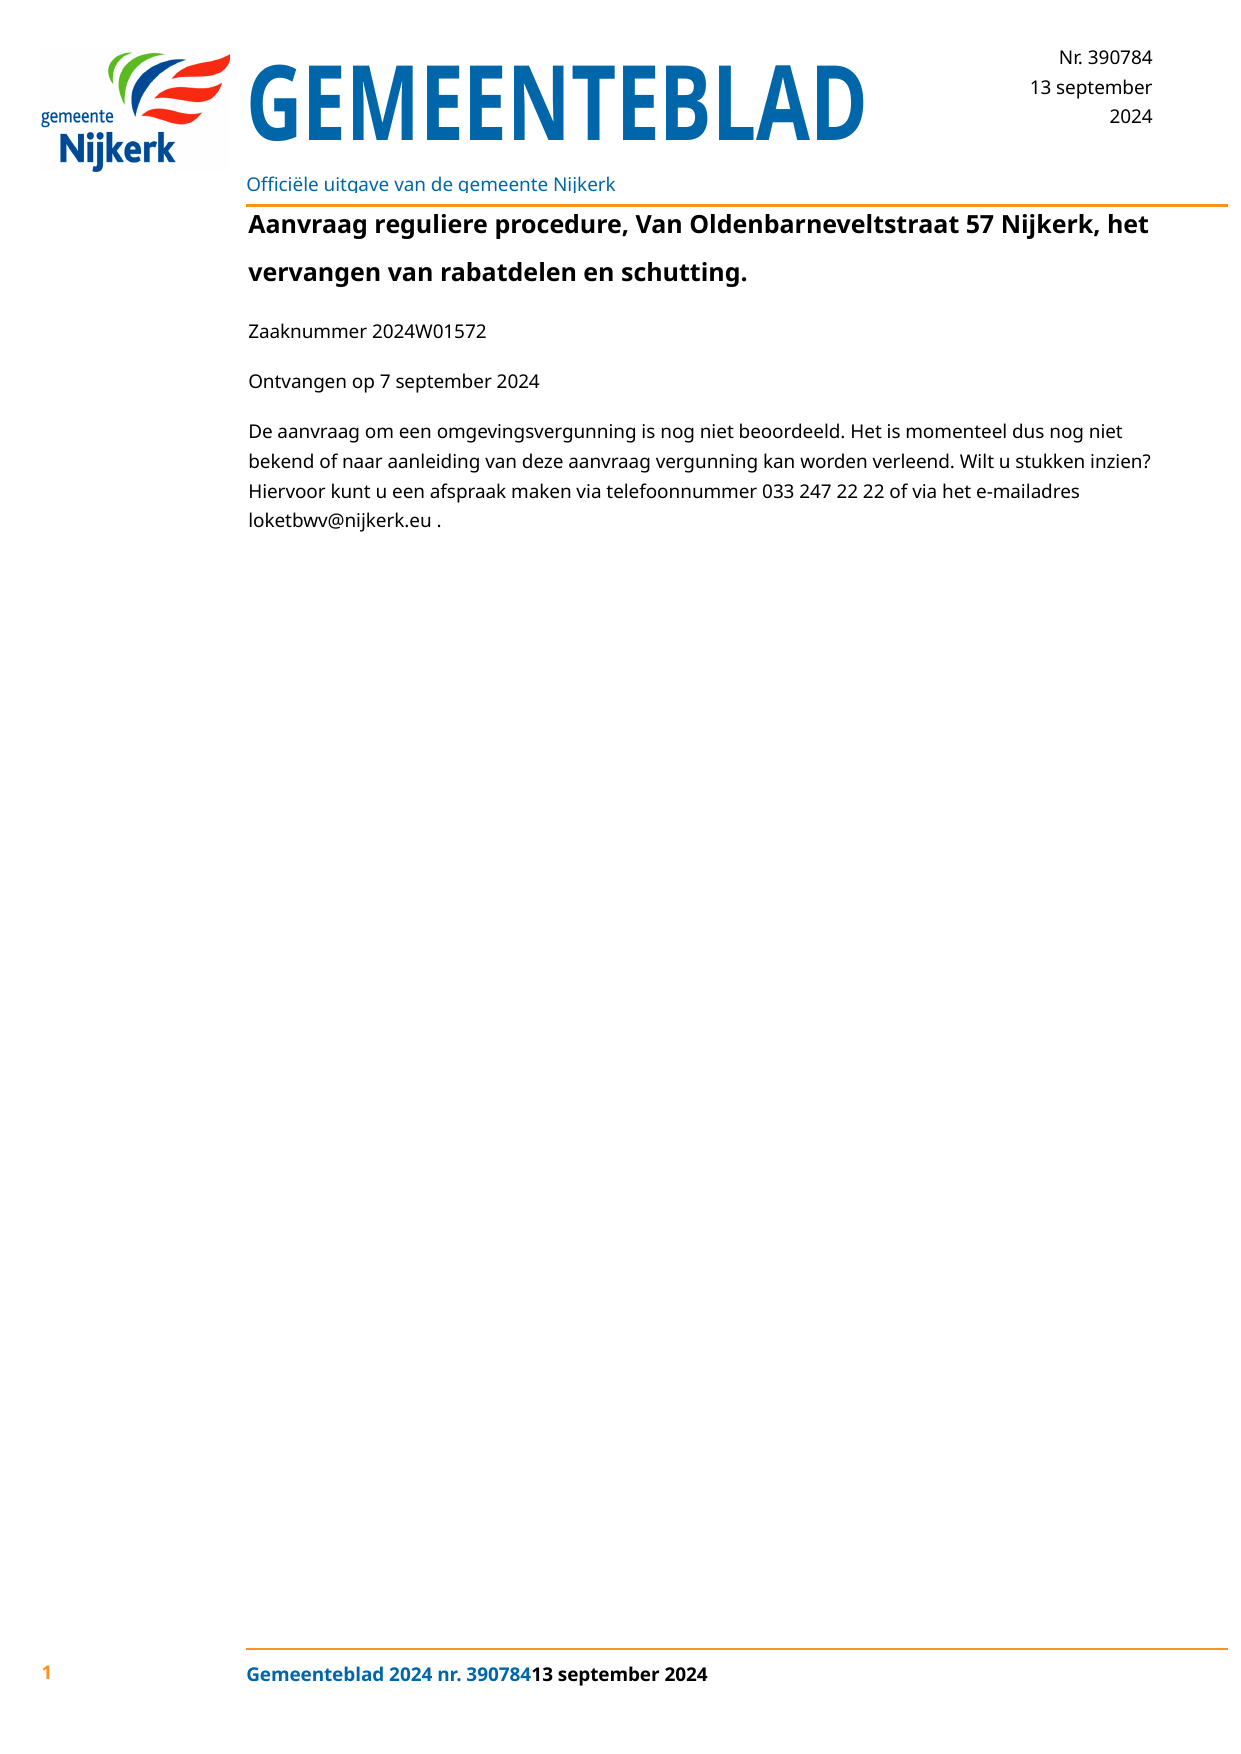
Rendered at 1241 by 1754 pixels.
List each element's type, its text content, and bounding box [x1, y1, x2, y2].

picture [41, 47, 231, 172]
text Ontvangen op 7 september 2024 [248, 368, 1152, 394]
text Aanvraag reguliere procedure, Van Oldenbarneveltstraat 57 Nijkerk, het vervangen van rabatdelen en schutting. [248, 207, 1152, 288]
text De aanvraag om een omgevingsvergunning is nog niet beoordeeld. Het is momenteel dus nog niet bekend of naar aanleiding van deze aanvraag vergunning kan worden verleend. Wilt u stukken inzien? Hiervoor kunt u een afspraak maken via telefoonnummer 033 247 22 22 of via het e-mailadres loketbwv@nijkerk.eu . [248, 419, 1152, 533]
text Zaaknummer 2024W01572 [248, 318, 1152, 344]
